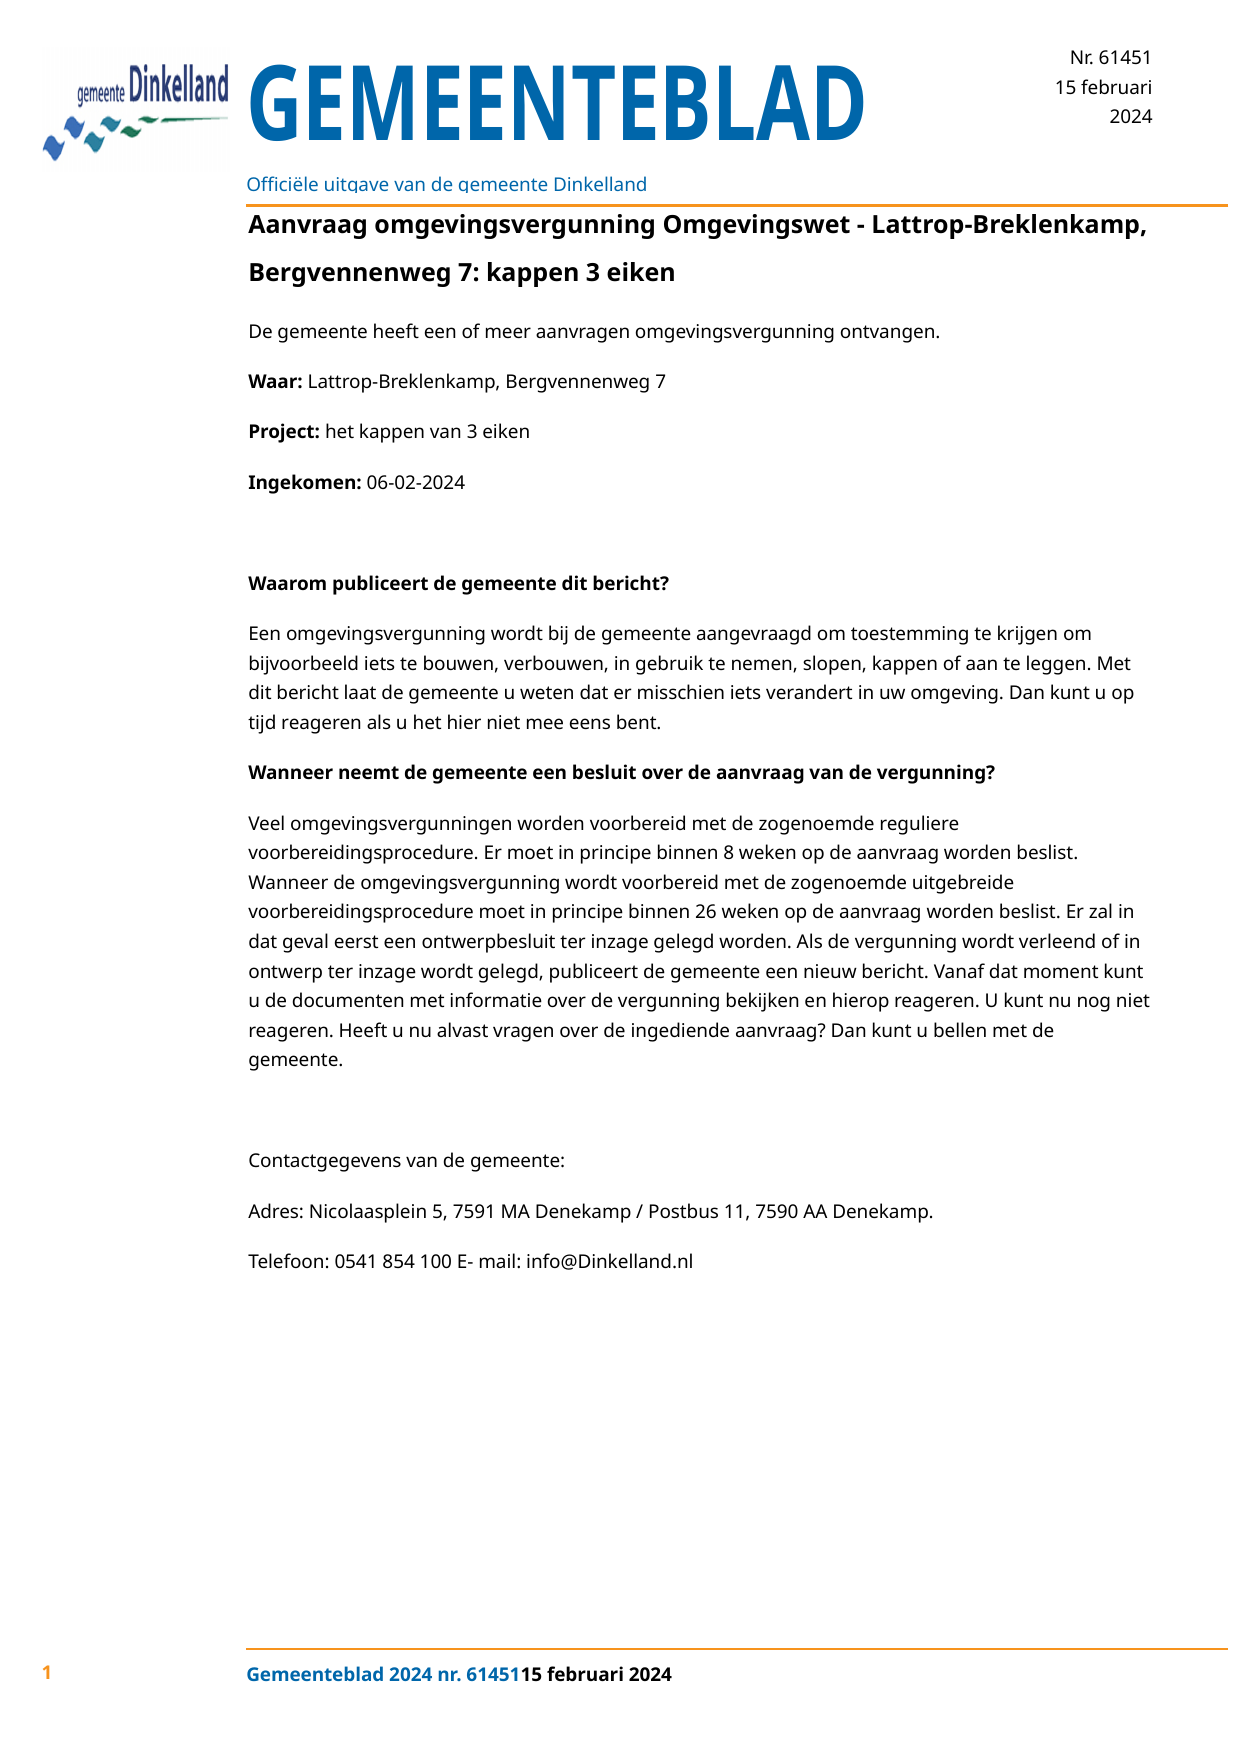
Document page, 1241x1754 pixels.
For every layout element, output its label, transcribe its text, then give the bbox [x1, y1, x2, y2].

text De gemeente heeft een of meer aanvragen omgevingsvergunning ontvangen. [248, 318, 1152, 344]
text Waar: Lattrop-Breklenkamp, Bergvennenweg 7 [248, 368, 1152, 394]
picture [41, 47, 231, 172]
text Wanneer neemt de gemeente een besluit over de aanvraag van de vergunning? [248, 759, 1152, 785]
text Een omgevingsvergunning wordt bij de gemeente aangevraagd om toestemming te krijgen om bijvoorbeeld iets te bouwen, verbouwen, in gebruik te nemen, slopen, kappen of aan te leggen. Met dit bericht laat de gemeente u weten dat er misschien iets verandert in uw omgeving. Dan kunt u op tijd reageren als u het hier niet mee eens bent. [248, 620, 1152, 735]
text Aanvraag omgevingsvergunning Omgevingswet - Lattrop-Breklenkamp, Bergvennenweg 7: kappen 3 eiken [248, 207, 1152, 288]
text Waarom publiceert de gemeente dit bericht? [248, 570, 1152, 596]
text Adres: Nicolaasplein 5, 7591 MA Denekamp / Postbus 11, 7590 AA Denekamp. [248, 1198, 1152, 1224]
text Veel omgevingsvergunningen worden voorbereid met de zogenoemde reguliere voorbereidingsprocedure. Er moet in principe binnen 8 weken op de aanvraag worden beslist. Wanneer de omgevingsvergunning wordt voorbereid met de zogenoemde uitgebreide voorbereidingsprocedure moet in principe binnen 26 weken op de aanvraag worden beslist. Er zal in dat geval eerst een ontwerpbesluit ter inzage gelegd worden. Als de vergunning wordt verleend of in ontwerp ter inzage wordt gelegd, publiceert de gemeente een nieuw bericht. Vanaf dat moment kunt u de documenten met informatie over de vergunning bekijken en hierop reageren. U kunt nu nog niet reageren. Heeft u nu alvast vragen over de ingediende aanvraag? Dan kunt u bellen met de gemeente. [248, 810, 1152, 1072]
text Telefoon: 0541 854 100 E- mail: info@Dinkelland.nl [248, 1248, 1152, 1274]
text Ingekomen: 06-02-2024 [248, 469, 1152, 495]
text Contactgegevens van de gemeente: [248, 1147, 1152, 1173]
text Project: het kappen van 3 eiken [248, 419, 1152, 444]
